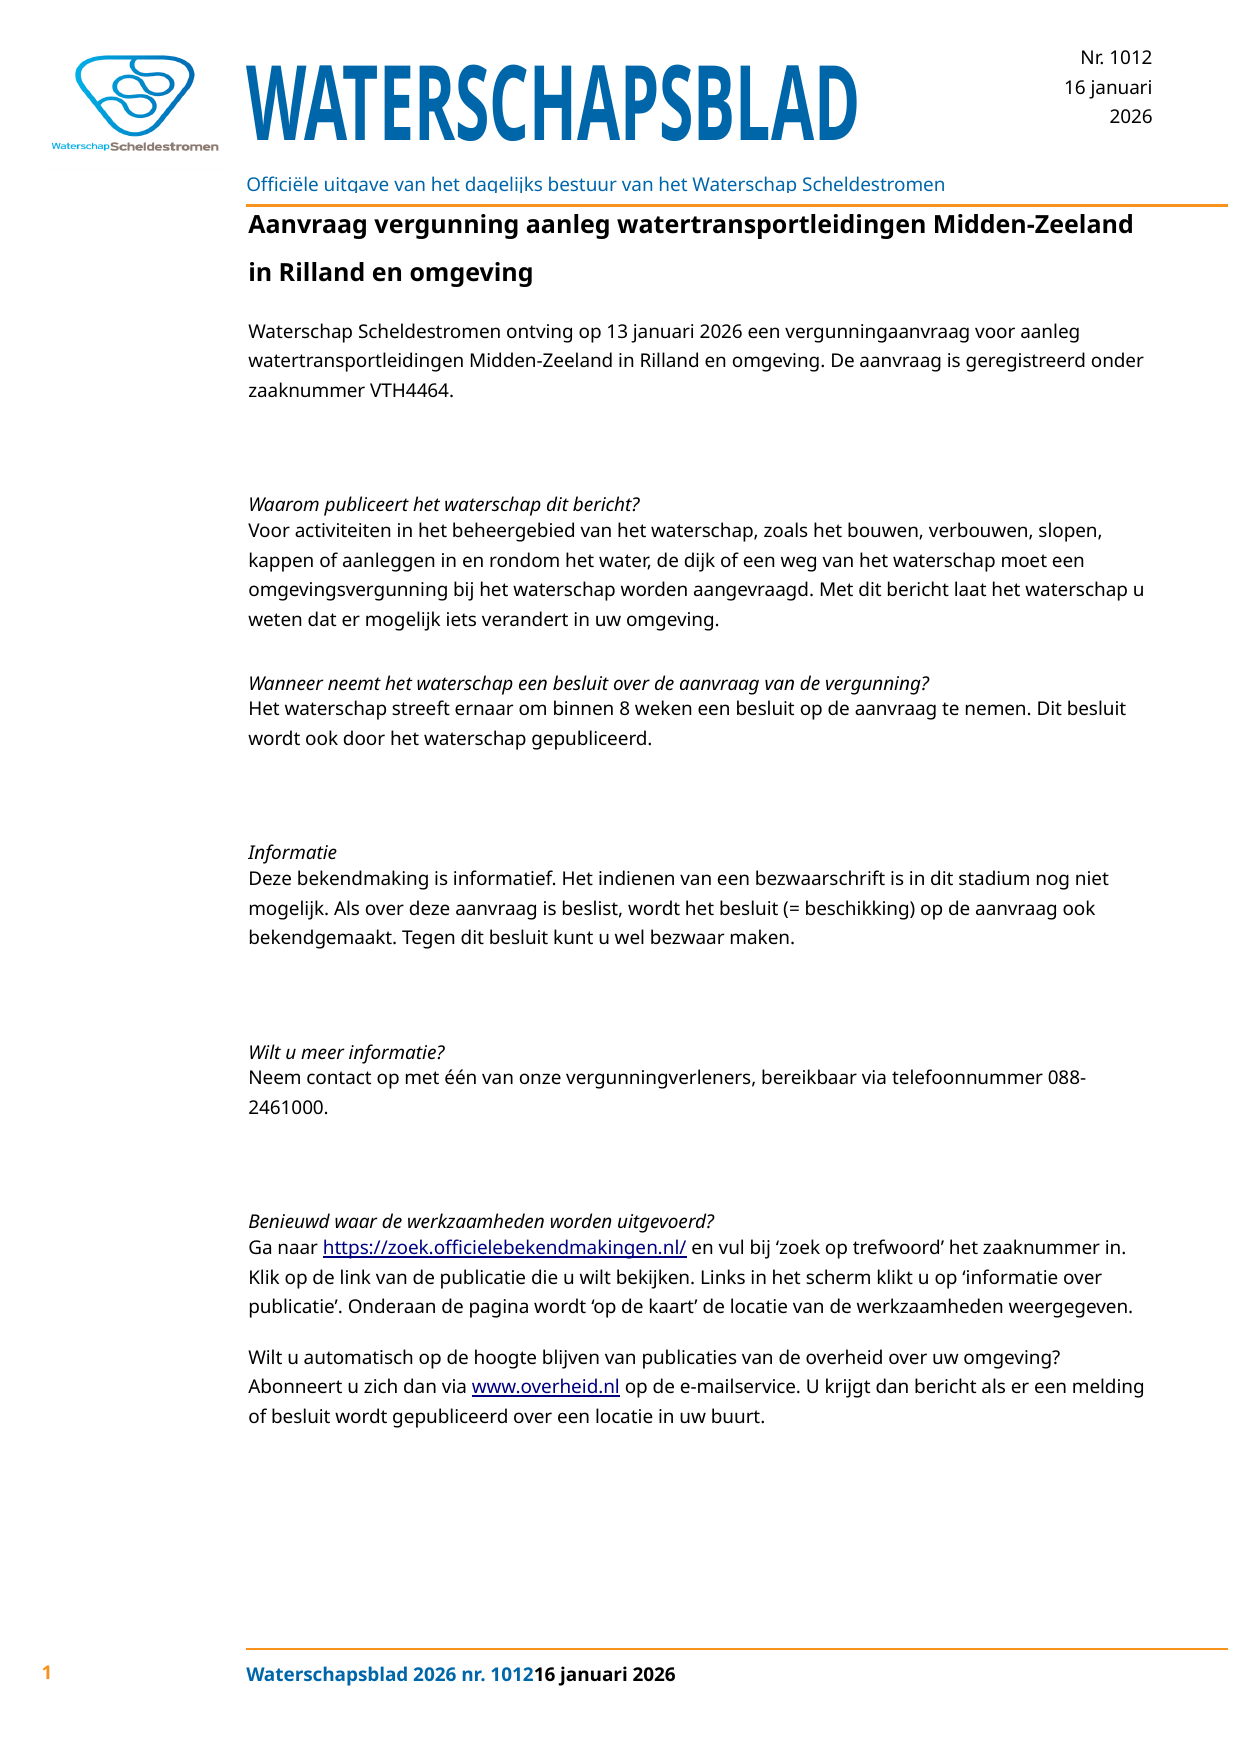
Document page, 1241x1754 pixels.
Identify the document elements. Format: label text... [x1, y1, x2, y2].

text Ga naar https://zoek.officielebekendmakingen.nl/ en vul bij ‘zoek op trefwoord’ het zaaknummer in. Klik op de link van de publicatie die u wilt bekijken. Links in het scherm klikt u op ‘informatie over publicatie’. Onderaan de pagina wordt ‘op de kaart’ de locatie van de werkzaamheden weergegeven. [248, 1234, 1152, 1319]
text Waterschap Scheldestromen ontving op 13 januari 2026 een vergunningaanvraag voor aanleg watertransportleidingen Midden-Zeeland in Rilland en omgeving. De aanvraag is geregistreerd onder zaaknummer VTH4464. [248, 318, 1152, 403]
picture [41, 47, 231, 172]
text Deze bekendmaking is informatief. Het indienen van een bezwaarschrift is in dit stadium nog niet mogelijk. Als over deze aanvraag is beslist, wordt het besluit (= beschikking) op de aanvraag ook bekendgemaakt. Tegen dit besluit kunt u wel bezwaar maken. [248, 865, 1152, 950]
text Informatie [248, 839, 1152, 865]
text Waarom publiceert het waterschap dit bericht? [248, 491, 1152, 517]
text Wilt u meer informatie? [248, 1039, 1152, 1064]
text Aanvraag vergunning aanleg watertransportleidingen Midden-Zeeland in Rilland en omgeving [248, 207, 1152, 288]
text Benieuwd waar de werkzaamheden worden uitgevoerd? [248, 1208, 1152, 1234]
text Het waterschap streeft ernaar om binnen 8 weken een besluit op de aanvraag te nemen. Dit besluit wordt ook door het waterschap gepubliceerd. [248, 696, 1152, 751]
text Wilt u automatisch op de hoogte blijven van publicaties van de overheid over uw omgeving? Abonneert u zich dan via www.overheid.nl op de e-mailservice. U krijgt dan bericht als er een melding of besluit wordt gepubliceerd over een locatie in uw buurt. [248, 1344, 1152, 1429]
text Neem contact op met één van onze vergunningverleners, bereikbaar via telefoonnummer 088-2461000. [248, 1064, 1152, 1120]
text Voor activiteiten in het beheergebied van het waterschap, zoals het bouwen, verbouwen, slopen, kappen of aanleggen in en rondom het water, de dijk of een weg van het waterschap moet een omgevingsvergunning bij het waterschap worden aangevraagd. Met dit bericht laat het waterschap u weten dat er mogelijk iets verandert in uw omgeving. [248, 517, 1152, 632]
text Wanneer neemt het waterschap een besluit over de aanvraag van de vergunning? [248, 670, 1152, 696]
